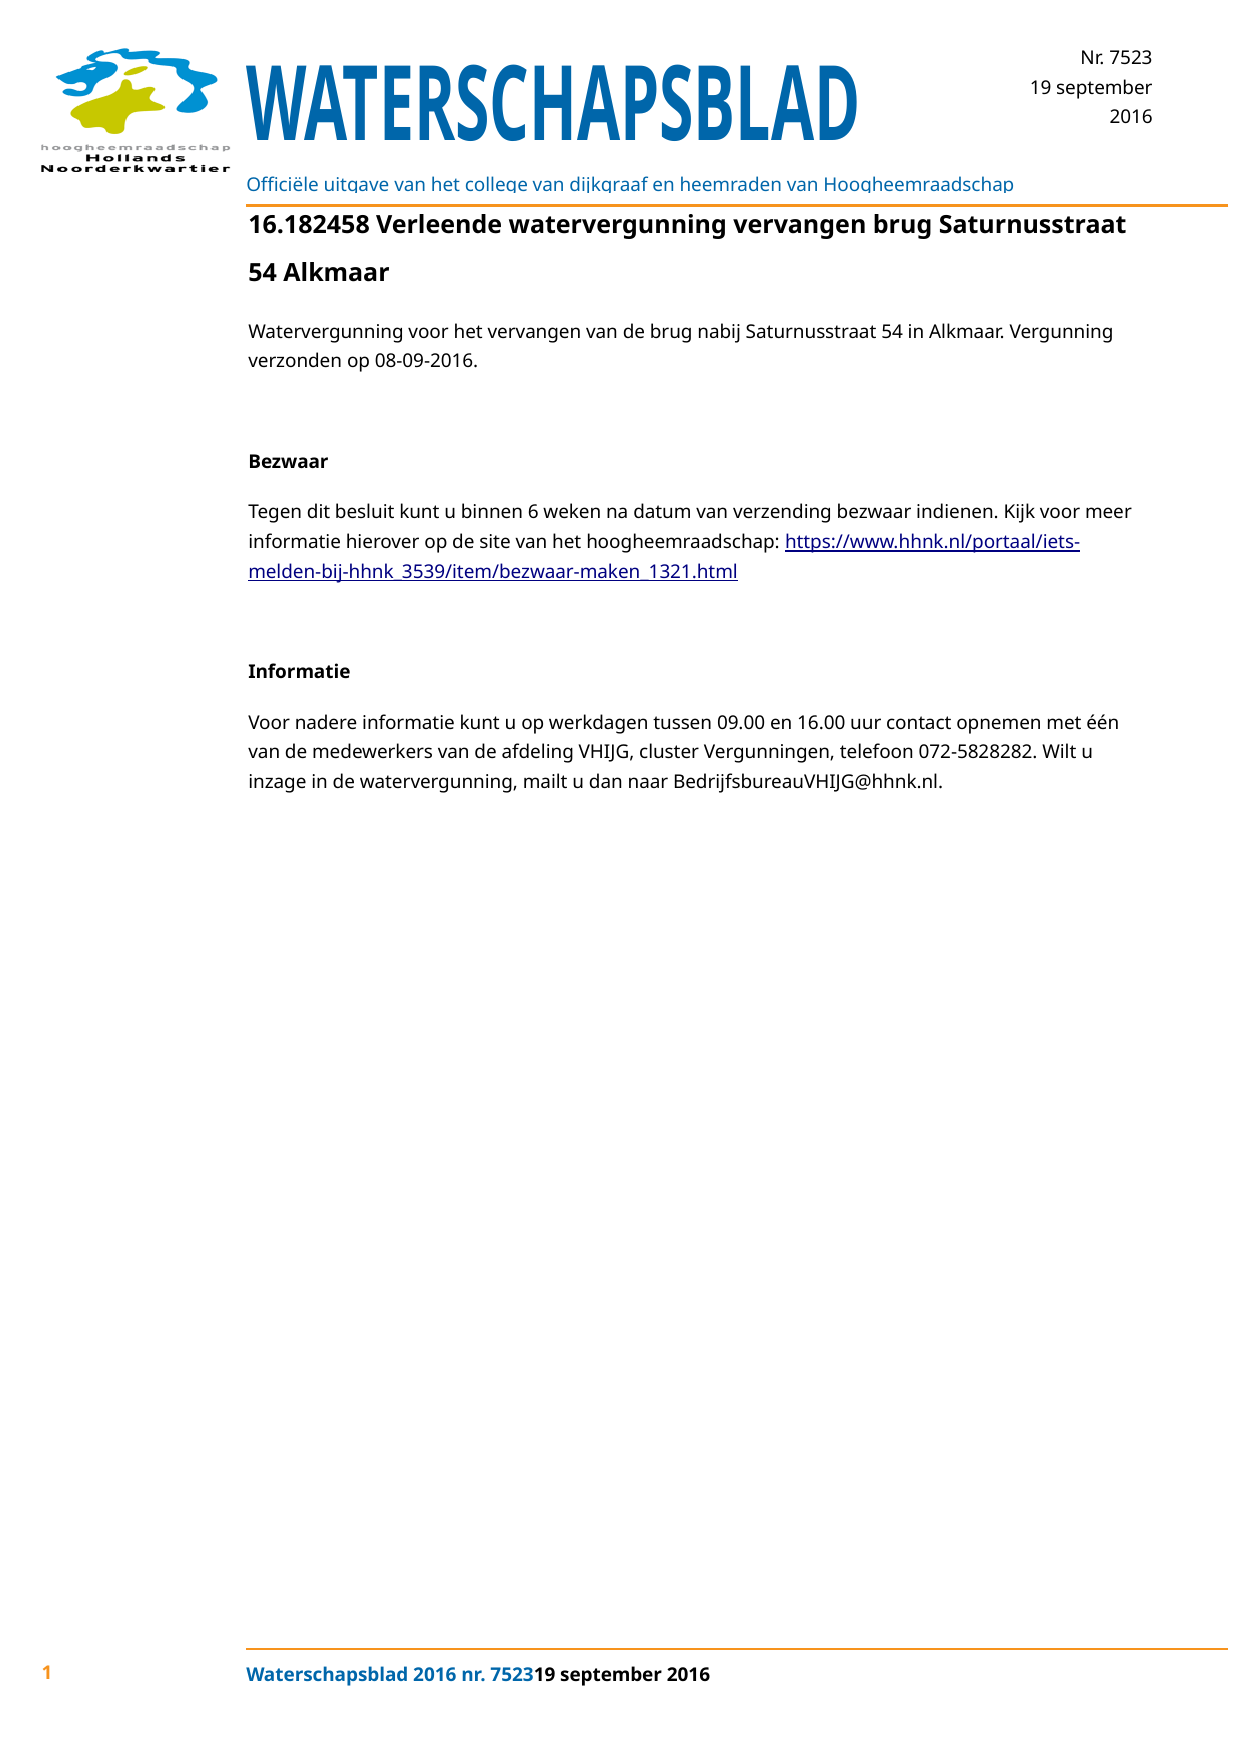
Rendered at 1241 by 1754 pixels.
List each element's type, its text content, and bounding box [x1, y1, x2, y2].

picture [41, 47, 231, 172]
text Voor nadere informatie kunt u op werkdagen tussen 09.00 en 16.00 uur contact opnemen met één van de medewerkers van de afdeling VHIJG, cluster Vergunningen, telefoon 072-5828282. Wilt u inzage in de watervergunning, mailt u dan naar BedrijfsbureauVHIJG@hhnk.nl. [248, 709, 1152, 794]
text Informatie [248, 659, 1152, 684]
text Watervergunning voor het vervangen van de brug nabij Saturnusstraat 54 in Alkmaar. Vergunning verzonden op 08-09-2016. [248, 318, 1152, 373]
text Bezwaar [248, 448, 1152, 474]
text Tegen dit besluit kunt u binnen 6 weken na datum van verzending bezwaar indienen. Kijk voor meer informatie hierover op de site van het hoogheemraadschap: https://www.hhnk.nl/portaal/iets-melden-bij-hhnk_3539/item/bezwaar-maken_1321.html [248, 499, 1152, 584]
text 16.182458 Verleende watervergunning vervangen brug Saturnusstraat 54 Alkmaar [248, 207, 1152, 288]
